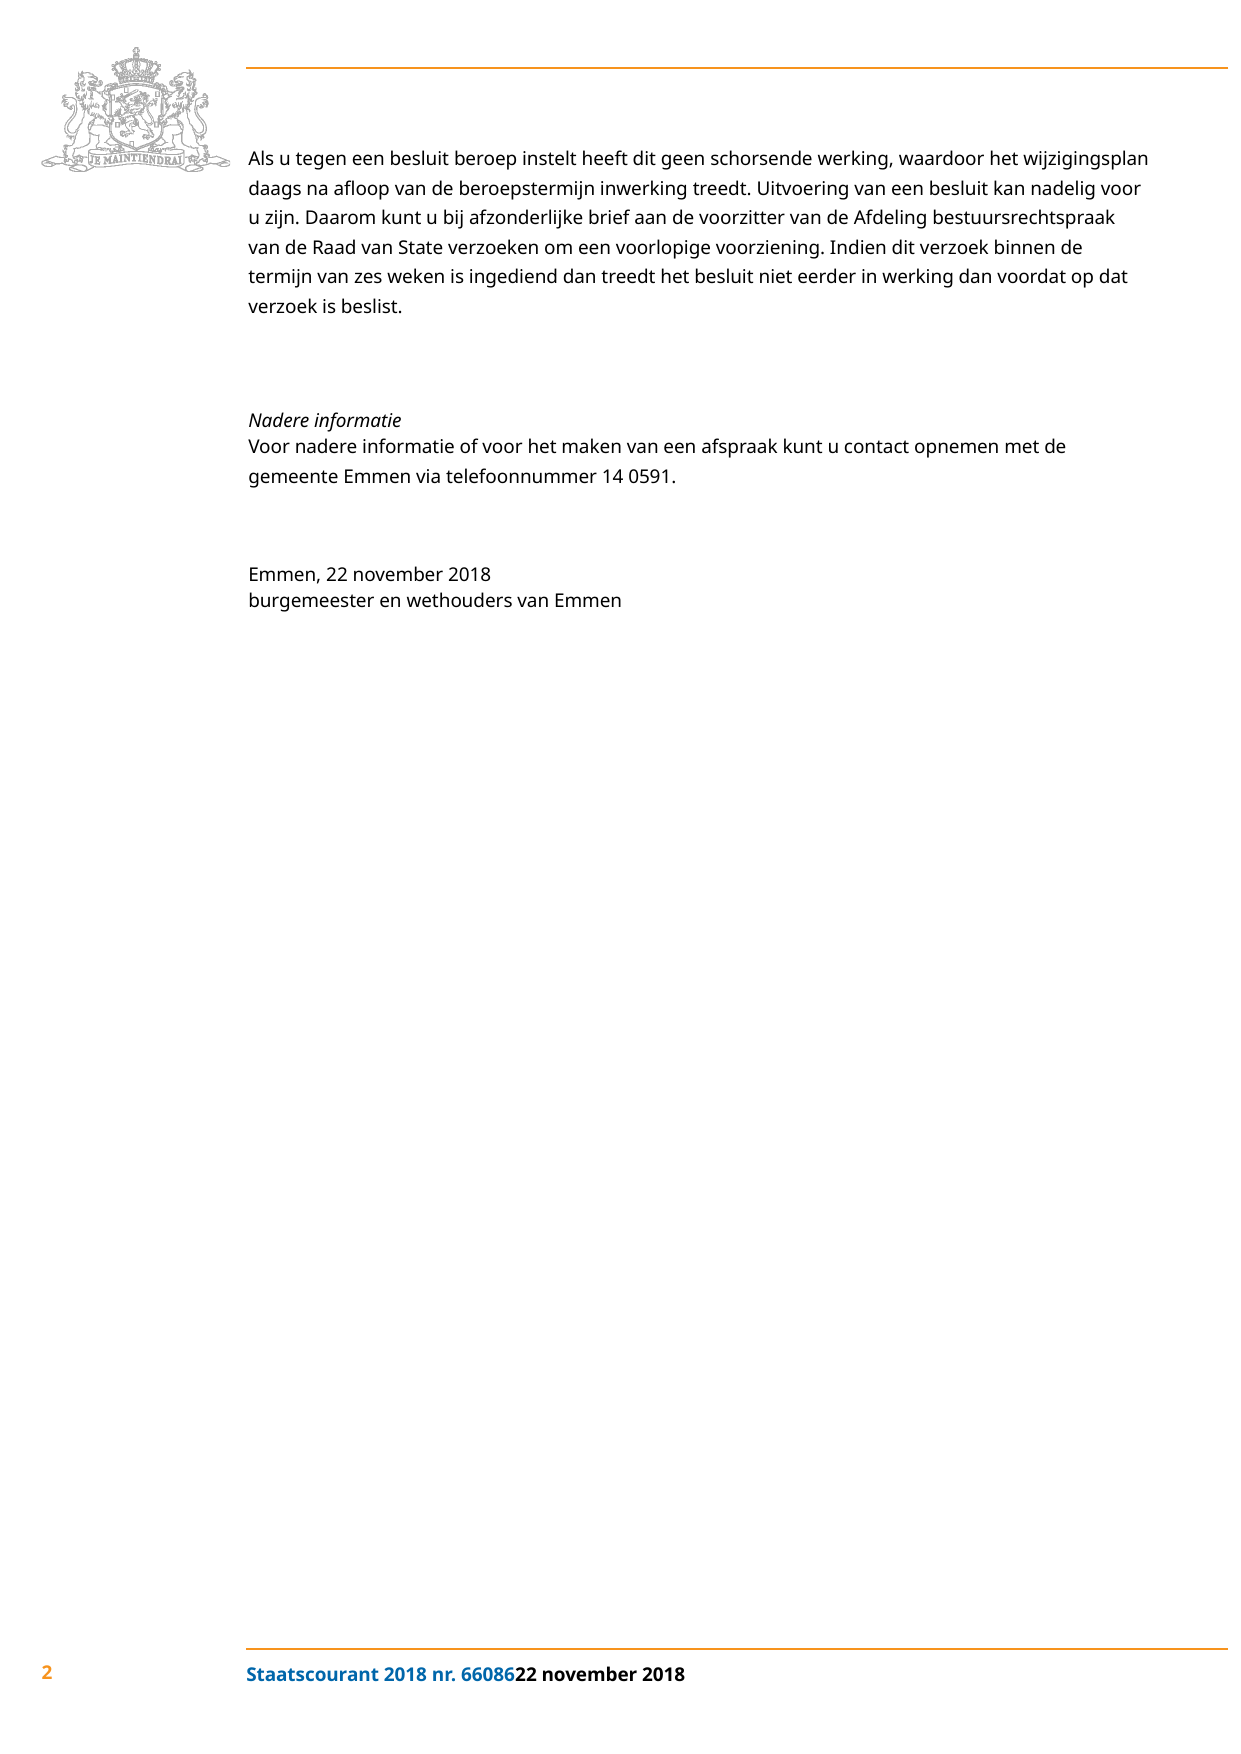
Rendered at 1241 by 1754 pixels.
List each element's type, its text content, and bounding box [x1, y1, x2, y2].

text Als u tegen een besluit beroep instelt heeft dit geen schorsende werking, waardoor het wijzigingsplan daags na afloop van de beroepstermijn inwerking treedt. Uitvoering van een besluit kan nadelig voor u zijn. Daarom kunt u bij afzonderlijke brief aan de voorzitter van de Afdeling bestuursrechtspraak van de Raad van State verzoeken om een voorlopige voorziening. Indien dit verzoek binnen de termijn van zes weken is ingediend dan treedt het besluit niet eerder in werking dan voordat op dat verzoek is beslist. [248, 145, 1152, 319]
text burgemeester en wethouders van Emmen [248, 587, 1152, 612]
picture [41, 47, 231, 172]
text Emmen, 22 november 2018 [248, 561, 1152, 587]
text Voor nadere informatie of voor het maken van een afspraak kunt u contact opnemen met de gemeente Emmen via telefoonnummer 14 0591. [248, 433, 1152, 488]
text Nadere informatie [248, 407, 1152, 433]
